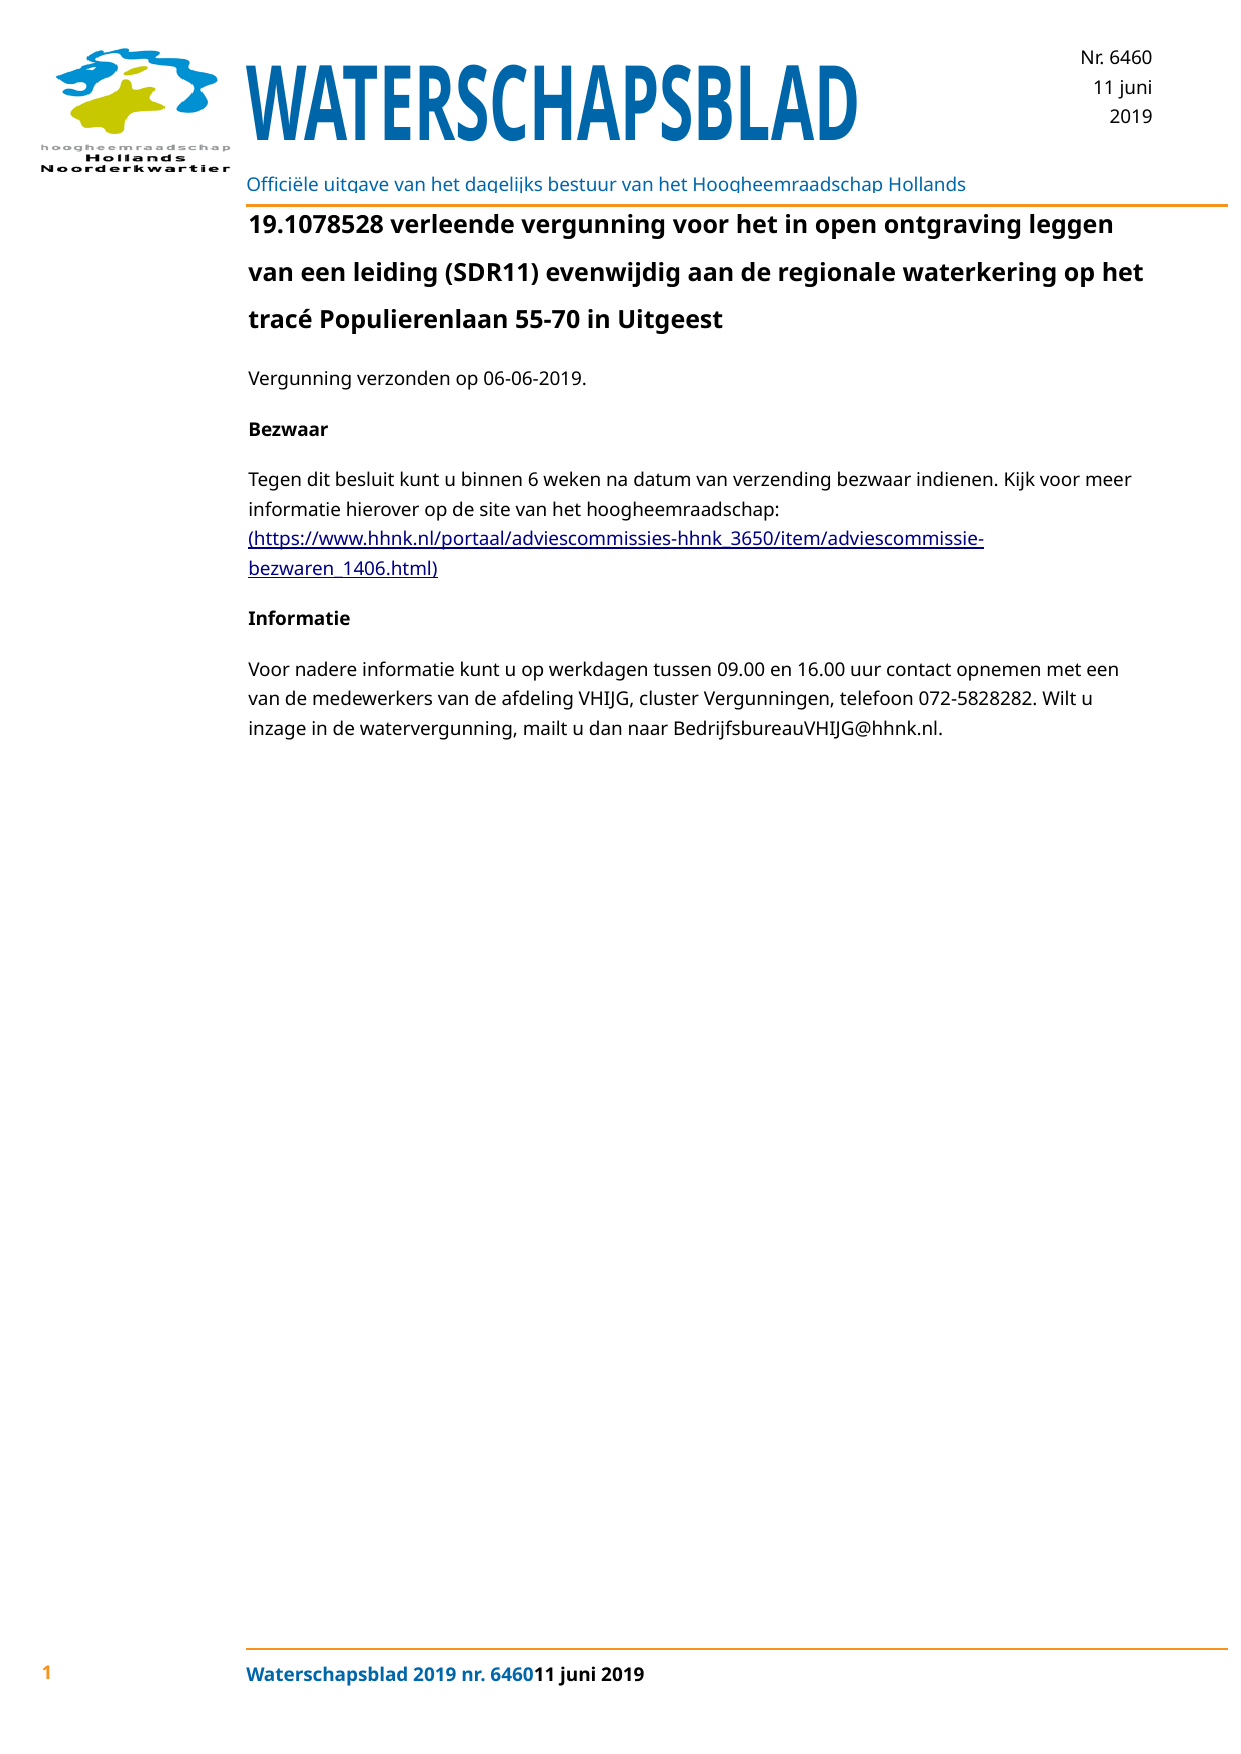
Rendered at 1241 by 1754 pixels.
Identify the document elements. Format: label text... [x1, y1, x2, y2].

text 19.1078528 verleende vergunning voor het in open ontgraving leggen van een leiding (SDR11) evenwijdig aan de regionale waterkering op het tracé Populierenlaan 55-70 in Uitgeest [248, 207, 1152, 336]
text Bezwaar [248, 416, 1152, 442]
text Vergunning verzonden op 06-06-2019. [248, 366, 1152, 391]
text Informatie [248, 606, 1152, 631]
text Tegen dit besluit kunt u binnen 6 weken na datum van verzending bezwaar indienen. Kijk voor meer informatie hierover op de site van het hoogheemraadschap: (https://www.hhnk.nl/portaal/adviescommissies-hhnk_3650/item/adviescommissie-bezwaren_1406.html) [248, 466, 1152, 581]
text Voor nadere informatie kunt u op werkdagen tussen 09.00 en 16.00 uur contact opnemen met een van de medewerkers van de afdeling VHIJG, cluster Vergunningen, telefoon 072-5828282. Wilt u inzage in de watervergunning, mailt u dan naar BedrijfsbureauVHIJG@hhnk.nl. [248, 656, 1152, 741]
picture [41, 47, 231, 172]
